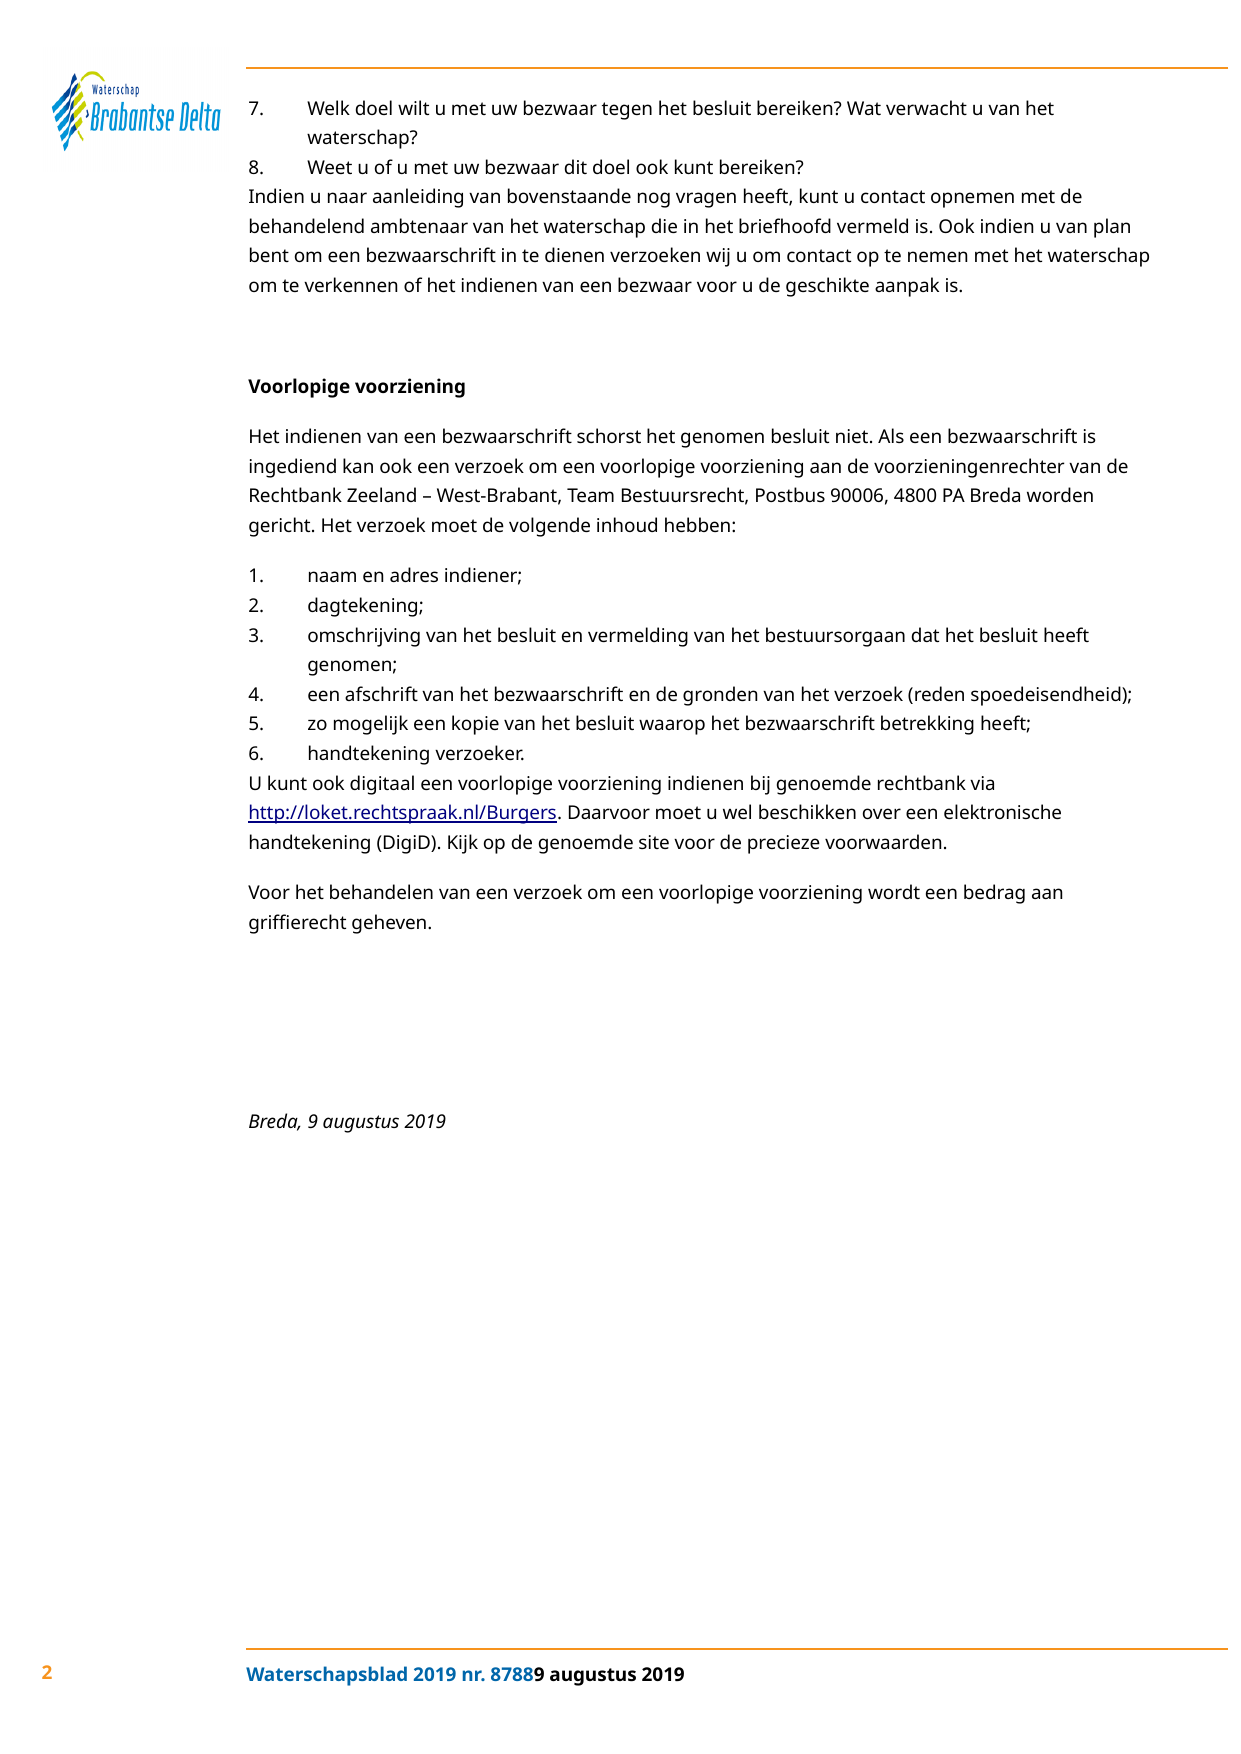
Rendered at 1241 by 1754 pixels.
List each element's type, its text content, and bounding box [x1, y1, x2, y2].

list zo mogelijk een kopie van het besluit waarop het bezwaarschrift betrekking heeft; [248, 711, 1152, 736]
text Indien u naar aanleiding van bovenstaande nog vragen heeft, kunt u contact opnemen met de behandelend ambtenaar van het waterschap die in het briefhoofd vermeld is. Ook indien u van plan bent om een bezwaarschrift in te dienen verzoeken wij u om contact op te nemen met het waterschap om te verkennen of het indienen van een bezwaar voor u de geschikte aanpak is. [248, 183, 1152, 298]
text Voor het behandelen van een verzoek om een voorlopige voorziening wordt een bedrag aan griffierecht geheven. [248, 879, 1152, 935]
list een afschrift van het bezwaarschrift en de gronden van het verzoek (reden spoedeisendheid); [248, 681, 1152, 707]
list omschrijving van het besluit en vermelding van het bestuursorgaan dat het besluit heeft genomen; [248, 622, 1152, 677]
list naam en adres indiener; [248, 563, 1152, 588]
text Voorlopige voorziening [248, 373, 1152, 399]
list dagtekening; [248, 592, 1152, 618]
list handtekening verzoeker. [248, 740, 1152, 766]
text U kunt ook digitaal een voorlopige voorziening indienen bij genoemde rechtbank via http://loket.rechtspraak.nl/Burgers. Daarvoor moet u wel beschikken over een elektronische handtekening (DigiD). Kijk op de genoemde site voor de precieze voorwaarden. [248, 770, 1152, 855]
text Het indienen van een bezwaarschrift schorst het genomen besluit niet. Als een bezwaarschrift is ingediend kan ook een verzoek om een voorlopige voorziening aan de voorzieningenrechter van de Rechtbank Zeeland – West-Brabant, Team Bestuursrecht, Postbus 90006, 4800 PA Breda worden gericht. Het verzoek moet de volgende inhoud hebben: [248, 423, 1152, 538]
list Weet u of u met uw bezwaar dit doel ook kunt bereiken? [248, 154, 1152, 180]
list Welk doel wilt u met uw bezwaar tegen het besluit bereiken? Wat verwacht u van het waterschap? [248, 95, 1152, 150]
picture [41, 47, 231, 172]
text Breda, 9 augustus 2019 [248, 1108, 1152, 1134]
